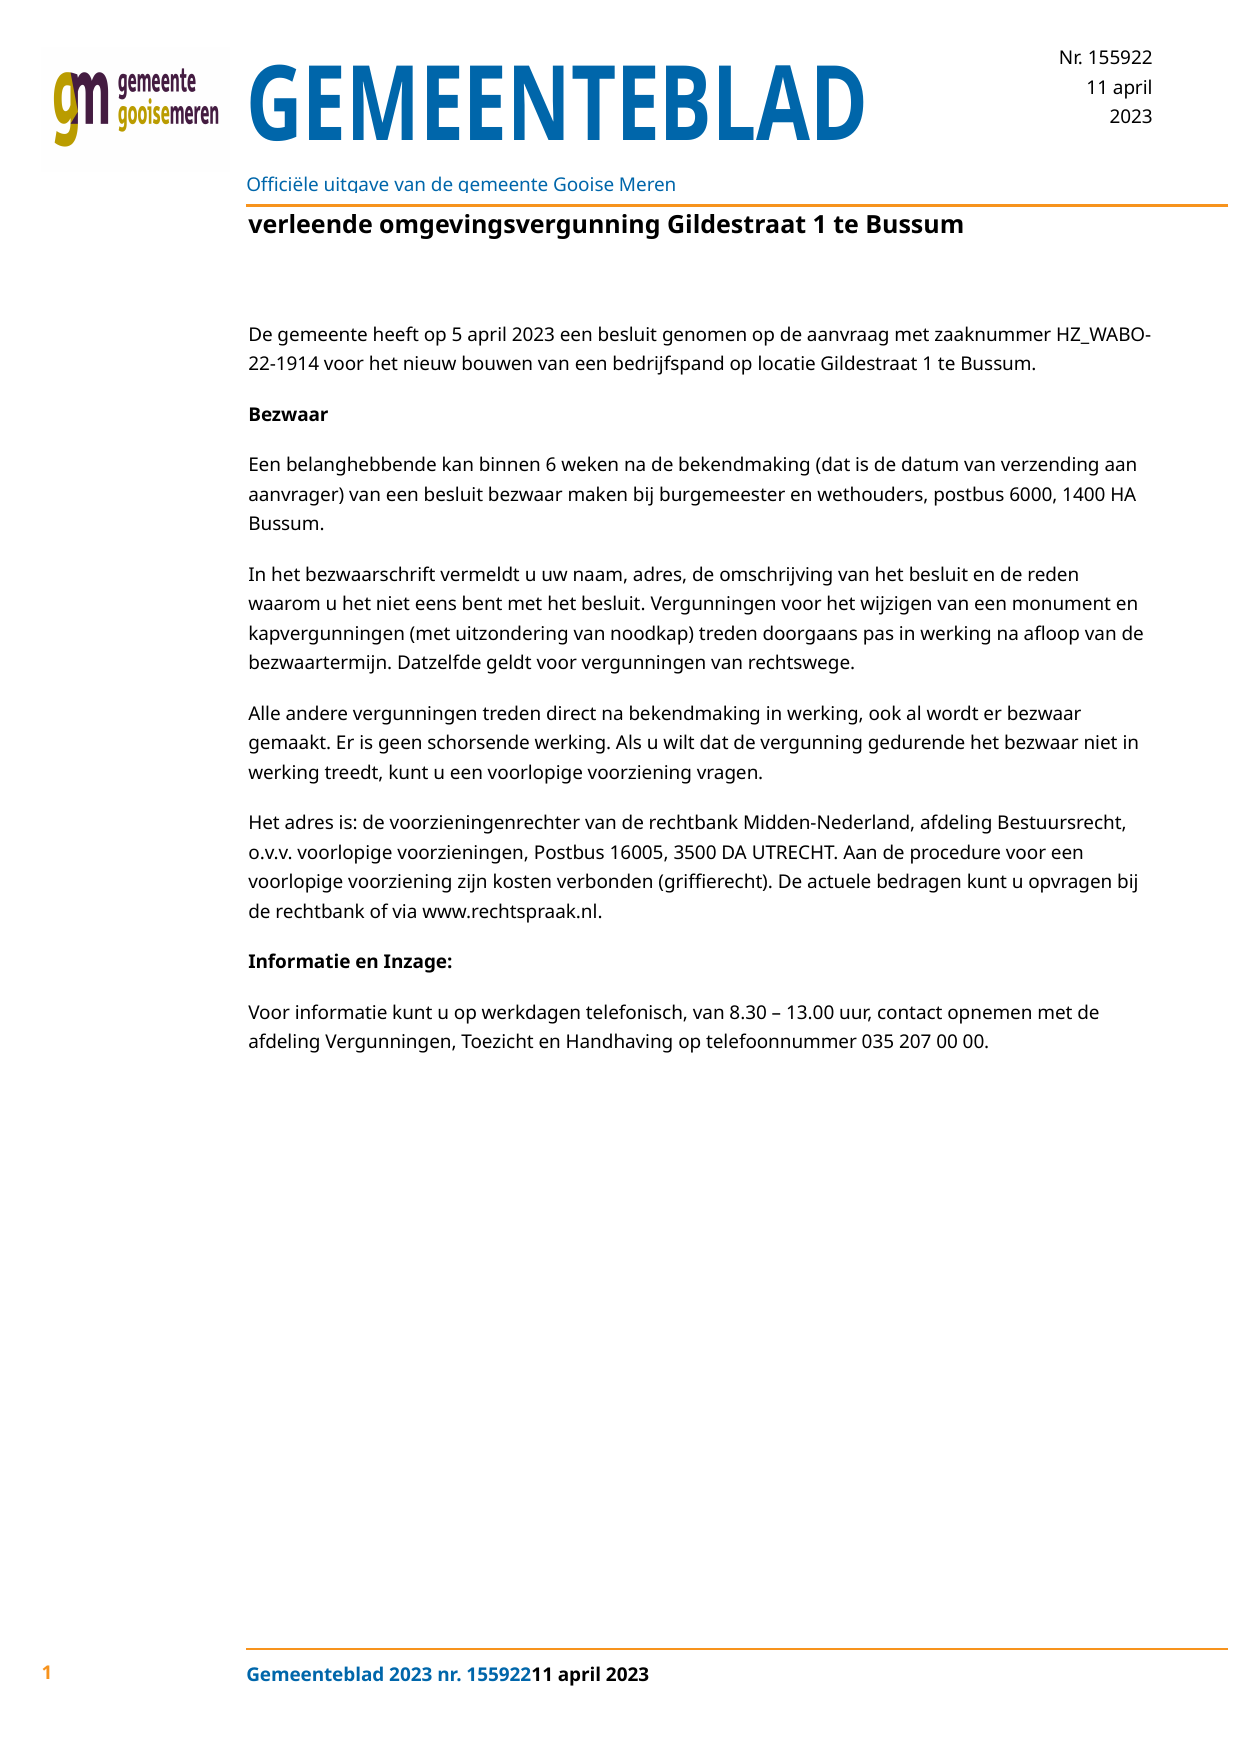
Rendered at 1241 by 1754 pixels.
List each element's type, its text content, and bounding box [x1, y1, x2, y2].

text Voor informatie kunt u op werkdagen telefonisch, van 8.30 – 13.00 uur, contact opnemen met de afdeling Vergunningen, Toezicht en Handhaving op telefoonnummer 035 207 00 00. [248, 999, 1152, 1054]
text De gemeente heeft op 5 april 2023 een besluit genomen op de aanvraag met zaaknummer HZ_WABO-22-1914 voor het nieuw bouwen van een bedrijfspand op locatie Gildestraat 1 te Bussum. [248, 321, 1152, 376]
text Alle andere vergunningen treden direct na bekendmaking in werking, ook al wordt er bezwaar gemaakt. Er is geen schorsende werking. Als u wilt dat de vergunning gedurende het bezwaar niet in werking treedt, kunt u een voorlopige voorziening vragen. [248, 700, 1152, 785]
text Bezwaar [248, 401, 1152, 426]
picture [41, 47, 231, 172]
text Informatie en Inzage: [248, 949, 1152, 974]
text Een belanghebbende kan binnen 6 weken na de bekendmaking (dat is de datum van verzending aan aanvrager) van een besluit bezwaar maken bij burgemeester en wethouders, postbus 6000, 1400 HA Bussum. [248, 451, 1152, 536]
text Het adres is: de voorzieningenrechter van de rechtbank Midden-Nederland, afdeling Bestuursrecht, o.v.v. voorlopige voorzieningen, Postbus 16005, 3500 DA UTRECHT. Aan de procedure voor een voorlopige voorziening zijn kosten verbonden (griffierecht). De actuele bedragen kunt u opvragen bij de rechtbank of via www.rechtspraak.nl. [248, 809, 1152, 924]
text verleende omgevingsvergunning Gildestraat 1 te Bussum [248, 207, 1152, 241]
text In het bezwaarschrift vermeldt u uw naam, adres, de omschrijving van het besluit en de reden waarom u het niet eens bent met het besluit. Vergunningen voor het wijzigen van een monument en kapvergunningen (met uitzondering van noodkap) treden doorgaans pas in werking na afloop van de bezwaartermijn. Datzelfde geldt voor vergunningen van rechtswege. [248, 561, 1152, 675]
